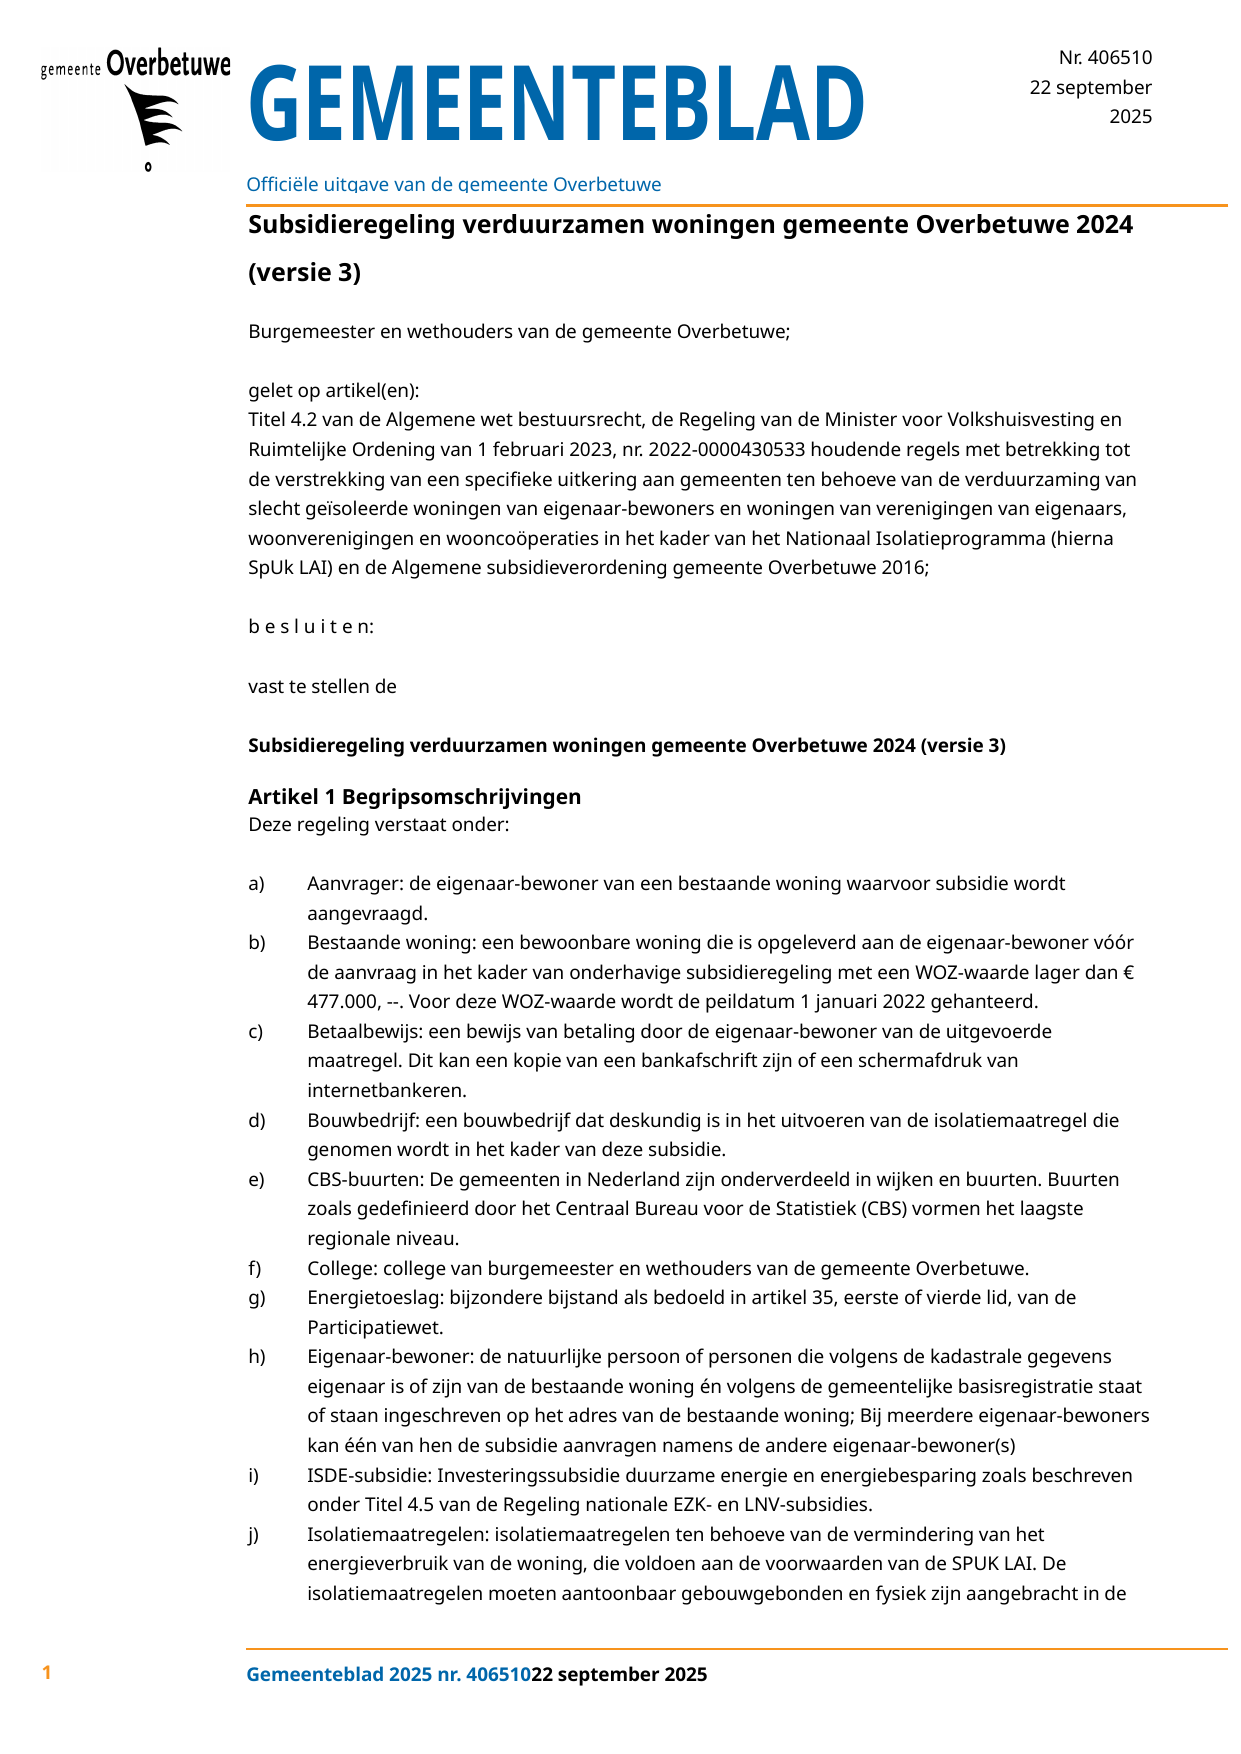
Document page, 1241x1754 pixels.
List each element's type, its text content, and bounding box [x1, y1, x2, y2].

list Eigenaar-bewoner: de natuurlijke persoon of personen die volgens de kadastrale gegevens eigenaar is of zijn van de bestaande woning én volgens de gemeentelijke basisregistratie staat of staan ingeschreven op het adres van de bestaande woning; Bij meerdere eigenaar-bewoners kan één van hen de subsidie aanvragen namens de andere eigenaar-bewoner(s) [248, 1343, 1152, 1458]
text Artikel 1 Begripsomschrijvingen [248, 782, 1152, 811]
text Subsidieregeling verduurzamen woningen gemeente Overbetuwe 2024 (versie 3) [248, 207, 1152, 288]
text b e s l u i t e n: [248, 614, 1152, 639]
list Betaalbewijs: een bewijs van betaling door de eigenaar-bewoner van de uitgevoerde maatregel. Dit kan een kopie van een bankafschrift zijn of een schermafdruk van internetbankeren. [248, 1018, 1152, 1103]
list CBS-buurten: De gemeenten in Nederland zijn onderverdeeld in wijken en buurten. Buurten zoals gedefinieerd door het Centraal Bureau voor de Statistiek (CBS) vormen het laagste regionale niveau. [248, 1166, 1152, 1251]
text Titel 4.2 van de Algemene wet bestuursrecht, de Regeling van de Minister voor Volkshuisvesting en Ruimtelijke Ordening van 1 februari 2023, nr. 2022-0000430533 houdende regels met betrekking tot de verstrekking van een specifieke uitkering aan gemeenten ten behoeve van de verduurzaming van slecht geïsoleerde woningen van eigenaar-bewoners en woningen van verenigingen van eigenaars, woonverenigingen en wooncoöperaties in het kader van het Nationaal Isolatieprogramma (hierna SpUk LAI) en de Algemene subsidieverordening gemeente Overbetuwe 2016; [248, 407, 1152, 580]
text Burgemeester en wethouders van de gemeente Overbetuwe; [248, 318, 1152, 344]
list College: college van burgemeester en wethouders van de gemeente Overbetuwe. [248, 1255, 1152, 1280]
list Bouwbedrijf: een bouwbedrijf dat deskundig is in het uitvoeren van de isolatiemaatregel die genomen wordt in het kader van deze subsidie. [248, 1107, 1152, 1162]
list ISDE-subsidie: Investeringssubsidie duurzame energie en energiebesparing zoals beschreven onder Titel 4.5 van de Regeling nationale EZK- en LNV-subsidies. [248, 1462, 1152, 1517]
picture [41, 47, 231, 172]
list Isolatiemaatregelen: isolatiemaatregelen ten behoeve van de vermindering van het energieverbruik van de woning, die voldoen aan de voorwaarden van de SPUK LAI. De isolatiemaatregelen moeten aantoonbaar gebouwgebonden en fysiek zijn aangebracht in de [248, 1521, 1152, 1606]
text Deze regeling verstaat onder: [248, 811, 1152, 837]
list Aanvrager: de eigenaar-bewoner van een bestaande woning waarvoor subsidie wordt aangevraagd. [248, 870, 1152, 925]
list Bestaande woning: een bewoonbare woning die is opgeleverd aan de eigenaar-bewoner vóór de aanvraag in het kader van onderhavige subsidieregeling met een WOZ-waarde lager dan € 477.000, --. Voor deze WOZ-waarde wordt de peildatum 1 januari 2022 gehanteerd. [248, 929, 1152, 1014]
text vast te stellen de [248, 673, 1152, 699]
text gelet op artikel(en): [248, 377, 1152, 403]
text Subsidieregeling verduurzamen woningen gemeente Overbetuwe 2024 (versie 3) [248, 732, 1152, 758]
list Energietoeslag: bijzondere bijstand als bedoeld in artikel 35, eerste of vierde lid, van de Participatiewet. [248, 1284, 1152, 1339]
